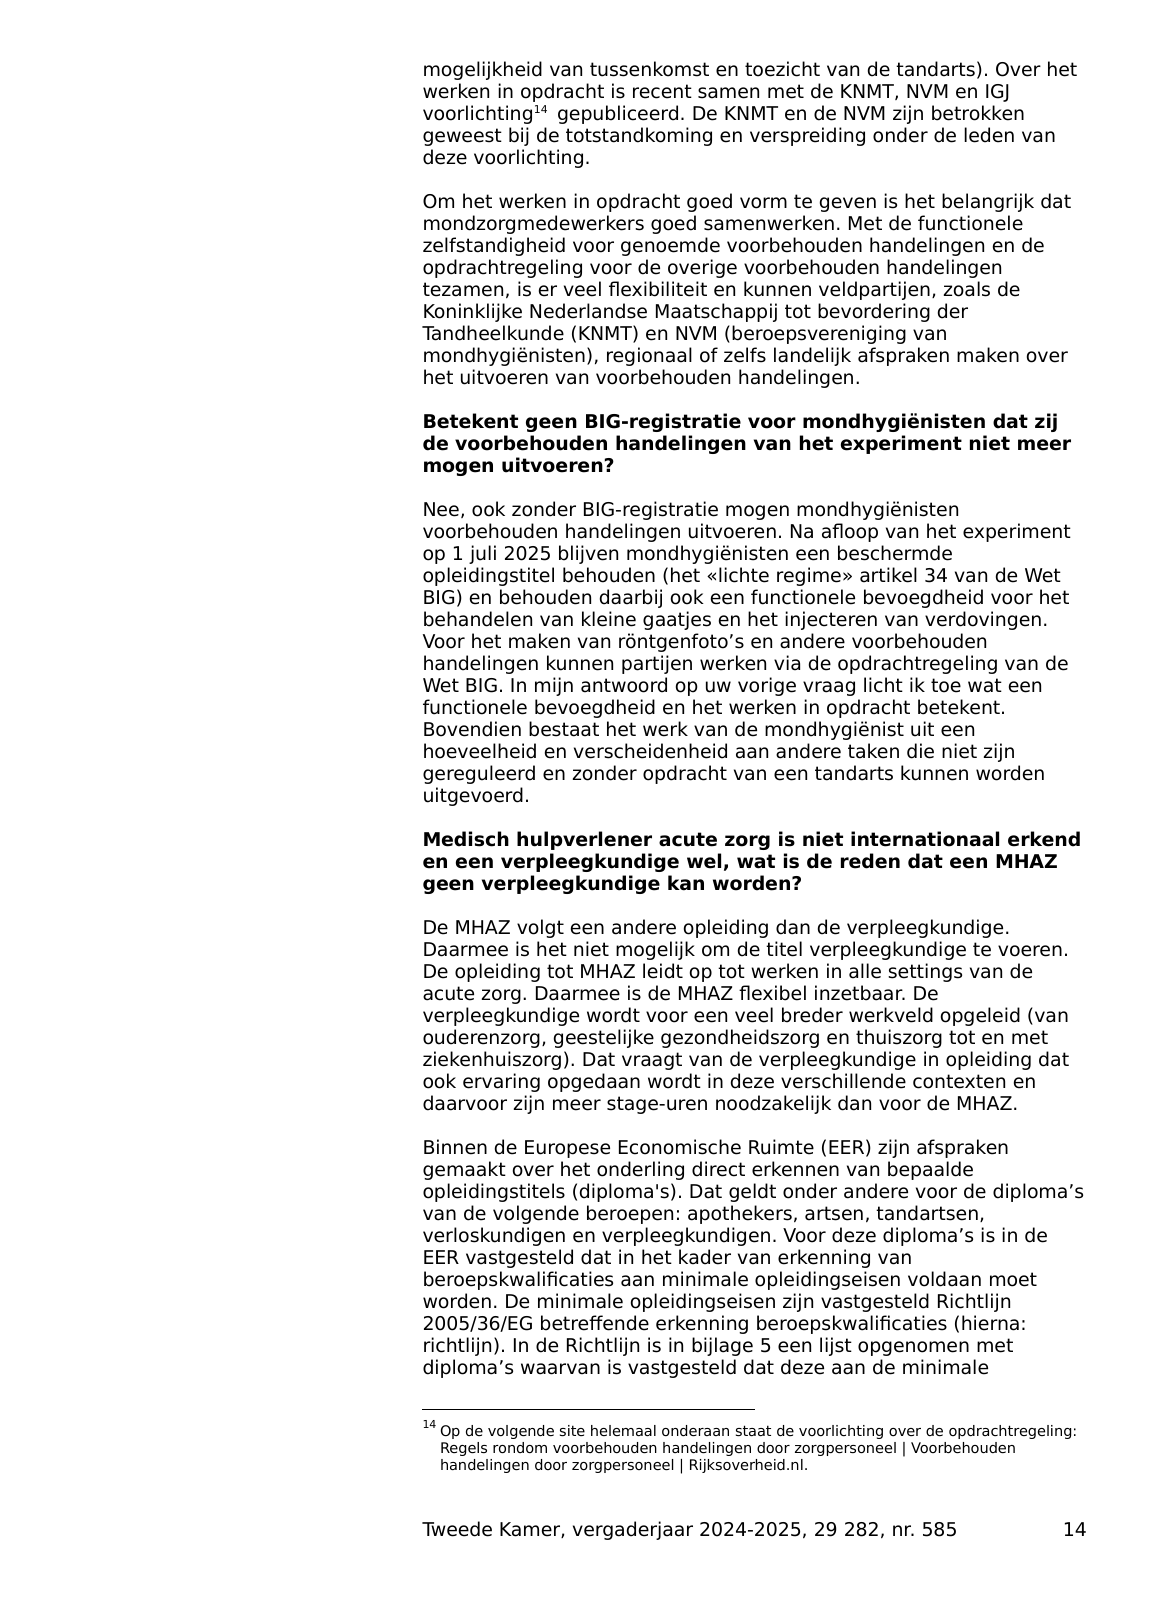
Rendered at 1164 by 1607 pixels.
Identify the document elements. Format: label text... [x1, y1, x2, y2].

text De MHAZ volgt een andere opleiding dan de verpleegkundige. Daarmee is het niet mogelijk om de titel verpleegkundige te voeren. De opleiding tot MHAZ leidt op tot werken in alle settings van de acute zorg. Daarmee is de MHAZ flexibel inzetbaar. De verpleegkundige wordt voor een veel breder werkveld opgeleid (van ouderenzorg, geestelijke gezondheidszorg en thuiszorg tot en met ziekenhuiszorg). Dat vraagt van de verpleegkundige in opleiding dat ook ervaring opgedaan wordt in deze verschillende contexten en daarvoor zijn meer stage-uren noodzakelijk dan voor de MHAZ. [422, 917, 1087, 1115]
text Op de volgende site helemaal onderaan staat de voorlichting over de opdrachtregeling: Regels rondom voorbehouden handelingen door zorgpersoneel | Voorbehouden handelingen door zorgpersoneel | Rijksoverheid.nl. [422, 1418, 1087, 1474]
subtitle Medisch hulpverlener acute zorg is niet internationaal erkend en een verpleegkundige wel, wat is de reden dat een MHAZ geen verpleegkundige kan worden? [422, 829, 1087, 895]
subtitle Betekent geen BIG-registratie voor mondhygiënisten dat zij de voorbehouden handelingen van het experiment niet meer mogen uitvoeren? [422, 411, 1087, 477]
text mogelijkheid van tussenkomst en toezicht van de tandarts). Over het werken in opdracht is recent samen met de KNMT, NVM en IGJ voorlichting gepubliceerd. De KNMT en de NVM zijn betrokken geweest bij de totstandkoming en verspreiding onder de leden van deze voorlichting. [422, 59, 1087, 169]
text Binnen de Europese Economische Ruimte (EER) zijn afspraken gemaakt over het onderling direct erkennen van bepaalde opleidingstitels (diploma's). Dat geldt onder andere voor de diploma’s van de volgende beroepen: apothekers, artsen, tandartsen, verloskundigen en verpleegkundigen. Voor deze diploma’s is in de EER vastgesteld dat in het kader van erkenning van beroepskwalificaties aan minimale opleidingseisen voldaan moet worden. De minimale opleidingseisen zijn vastgesteld Richtlijn 2005/36/EG betreffende erkenning beroepskwalificaties (hierna: richtlijn). In de Richtlijn is in bijlage 5 een lijst opgenomen met diploma’s waarvan is vastgesteld dat deze aan de minimale [422, 1137, 1087, 1379]
text Nee, ook zonder BIG-registratie mogen mondhygiënisten voorbehouden handelingen uitvoeren. Na afloop van het experiment op 1 juli 2025 blijven mondhygiënisten een beschermde opleidingstitel behouden (het «lichte regime» artikel 34 van de Wet BIG) en behouden daarbij ook een functionele bevoegdheid voor het behandelen van kleine gaatjes en het injecteren van verdovingen. Voor het maken van röntgenfoto’s en andere voorbehouden handelingen kunnen partijen werken via de opdrachtregeling van de Wet BIG. In mijn antwoord op uw vorige vraag licht ik toe wat een functionele bevoegdheid en het werken in opdracht betekent. Bovendien bestaat het werk van de mondhygiënist uit een hoeveelheid en verscheidenheid aan andere taken die niet zijn gereguleerd en zonder opdracht van een tandarts kunnen worden uitgevoerd. [422, 499, 1087, 807]
text Om het werken in opdracht goed vorm te geven is het belangrijk dat mondzorgmedewerkers goed samenwerken. Met de functionele zelfstandigheid voor genoemde voorbehouden handelingen en de opdrachtregeling voor de overige voorbehouden handelingen tezamen, is er veel flexibiliteit en kunnen veldpartijen, zoals de Koninklijke Nederlandse Maatschappij tot bevordering der Tandheelkunde (KNMT) en NVM (beroepsvereniging van mondhygiënisten), regionaal of zelfs landelijk afspraken maken over het uitvoeren van voorbehouden handelingen. [422, 191, 1087, 389]
